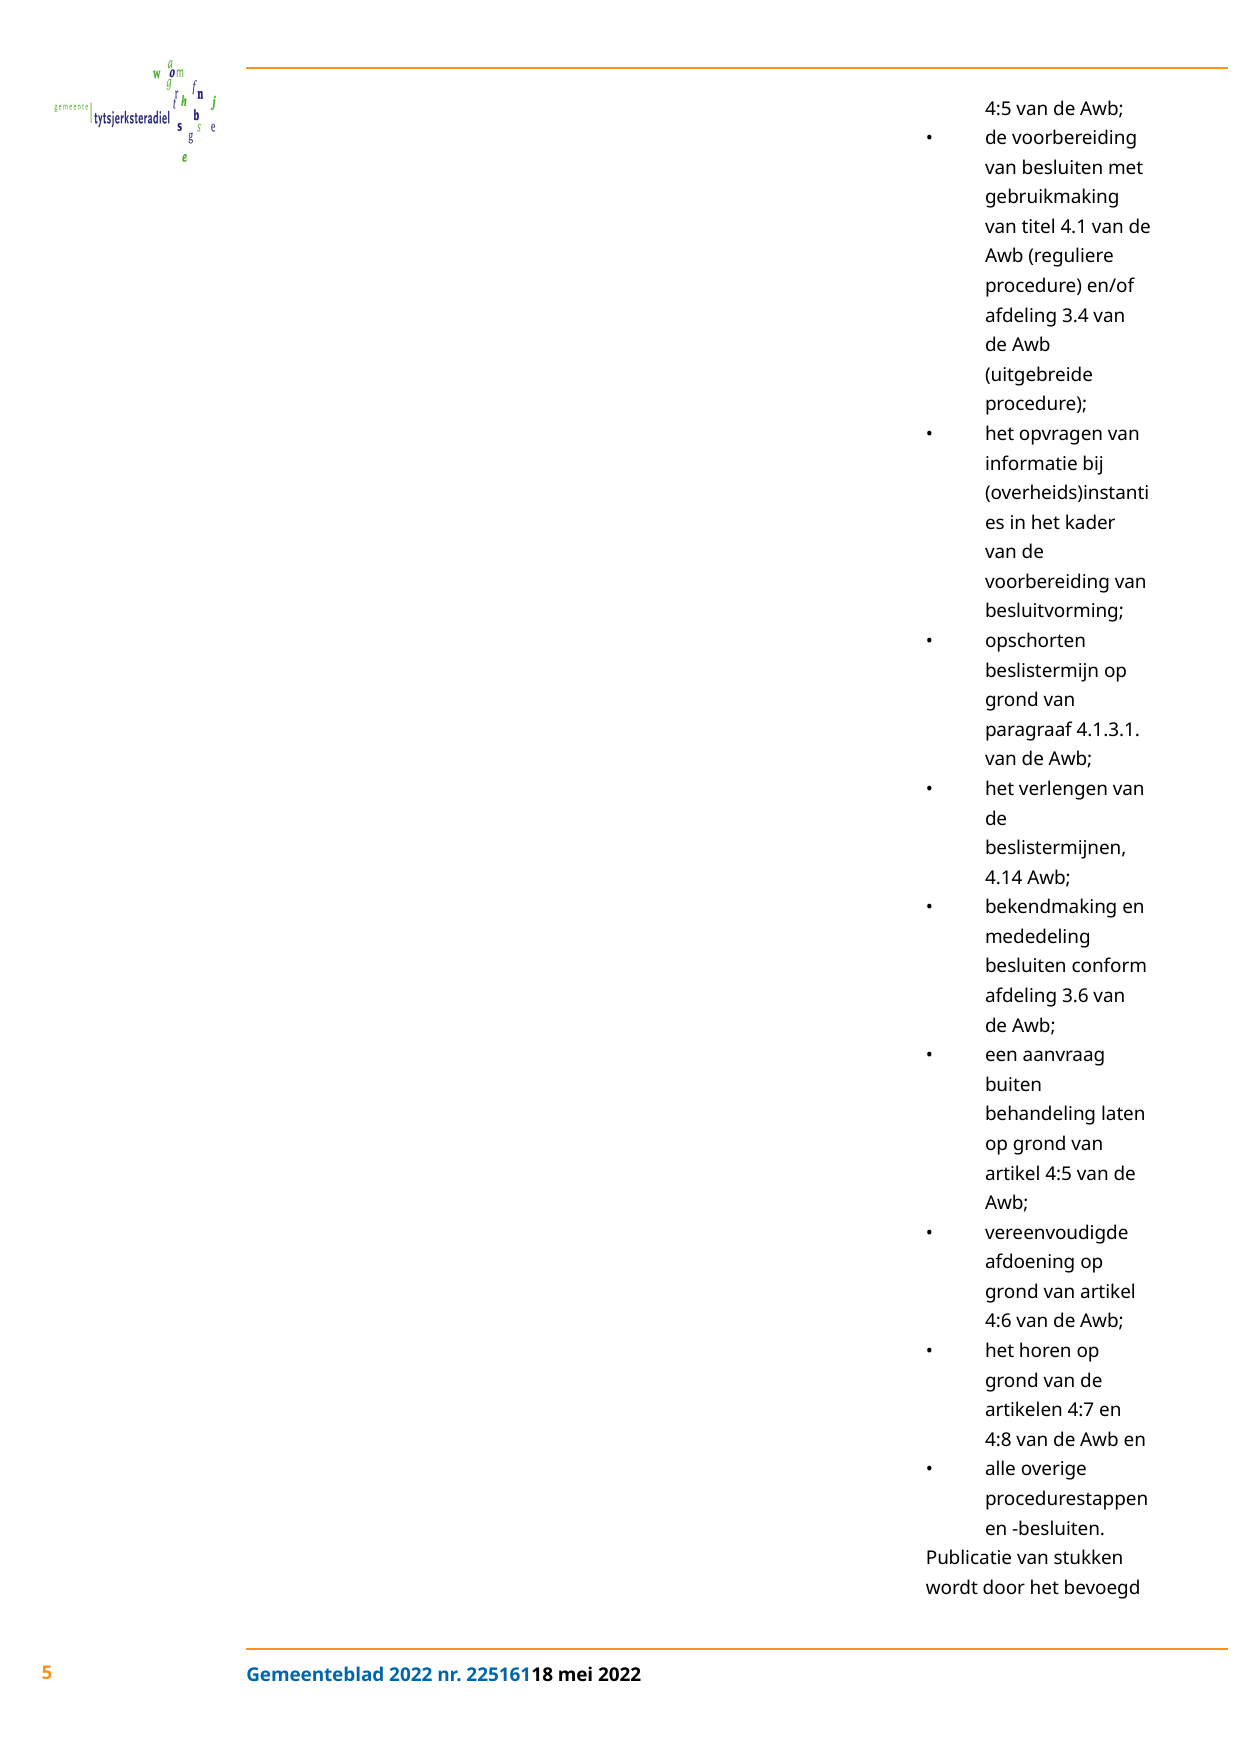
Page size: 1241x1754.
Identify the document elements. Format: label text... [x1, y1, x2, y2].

table_cell [700, 95, 926, 1600]
table_cell 4:5 van de Awb; de voorbereiding van besluiten met gebruikmaking van titel 4.1 van de Awb (reguliere procedure) en/of afdeling 3.4 van de Awb (uitgebreide procedure); het opvragen van informatie bij (overheids)instanties in het kader van de voorbereiding van besluitvorming; opschorten beslistermijn op grond van paragraaf 4.1.3.1. van de Awb; het verlengen van de beslistermijnen, 4.14 Awb; bekendmaking en mededeling besluiten conform afdeling 3.6 van de Awb; een aanvraag buiten behandeling laten op grond van artikel 4:5 van de Awb; vereenvoudigde afdoening op grond van artikel 4:6 van de Awb; het horen op grond van de artikelen 4:7 en 4:8 van de Awb en alle overige procedurestappen en -besluiten. Publicatie van stukken wordt door het bevoegd [926, 95, 1152, 1600]
table_cell [474, 95, 700, 1600]
picture [41, 47, 231, 172]
table_cell [248, 95, 474, 1600]
